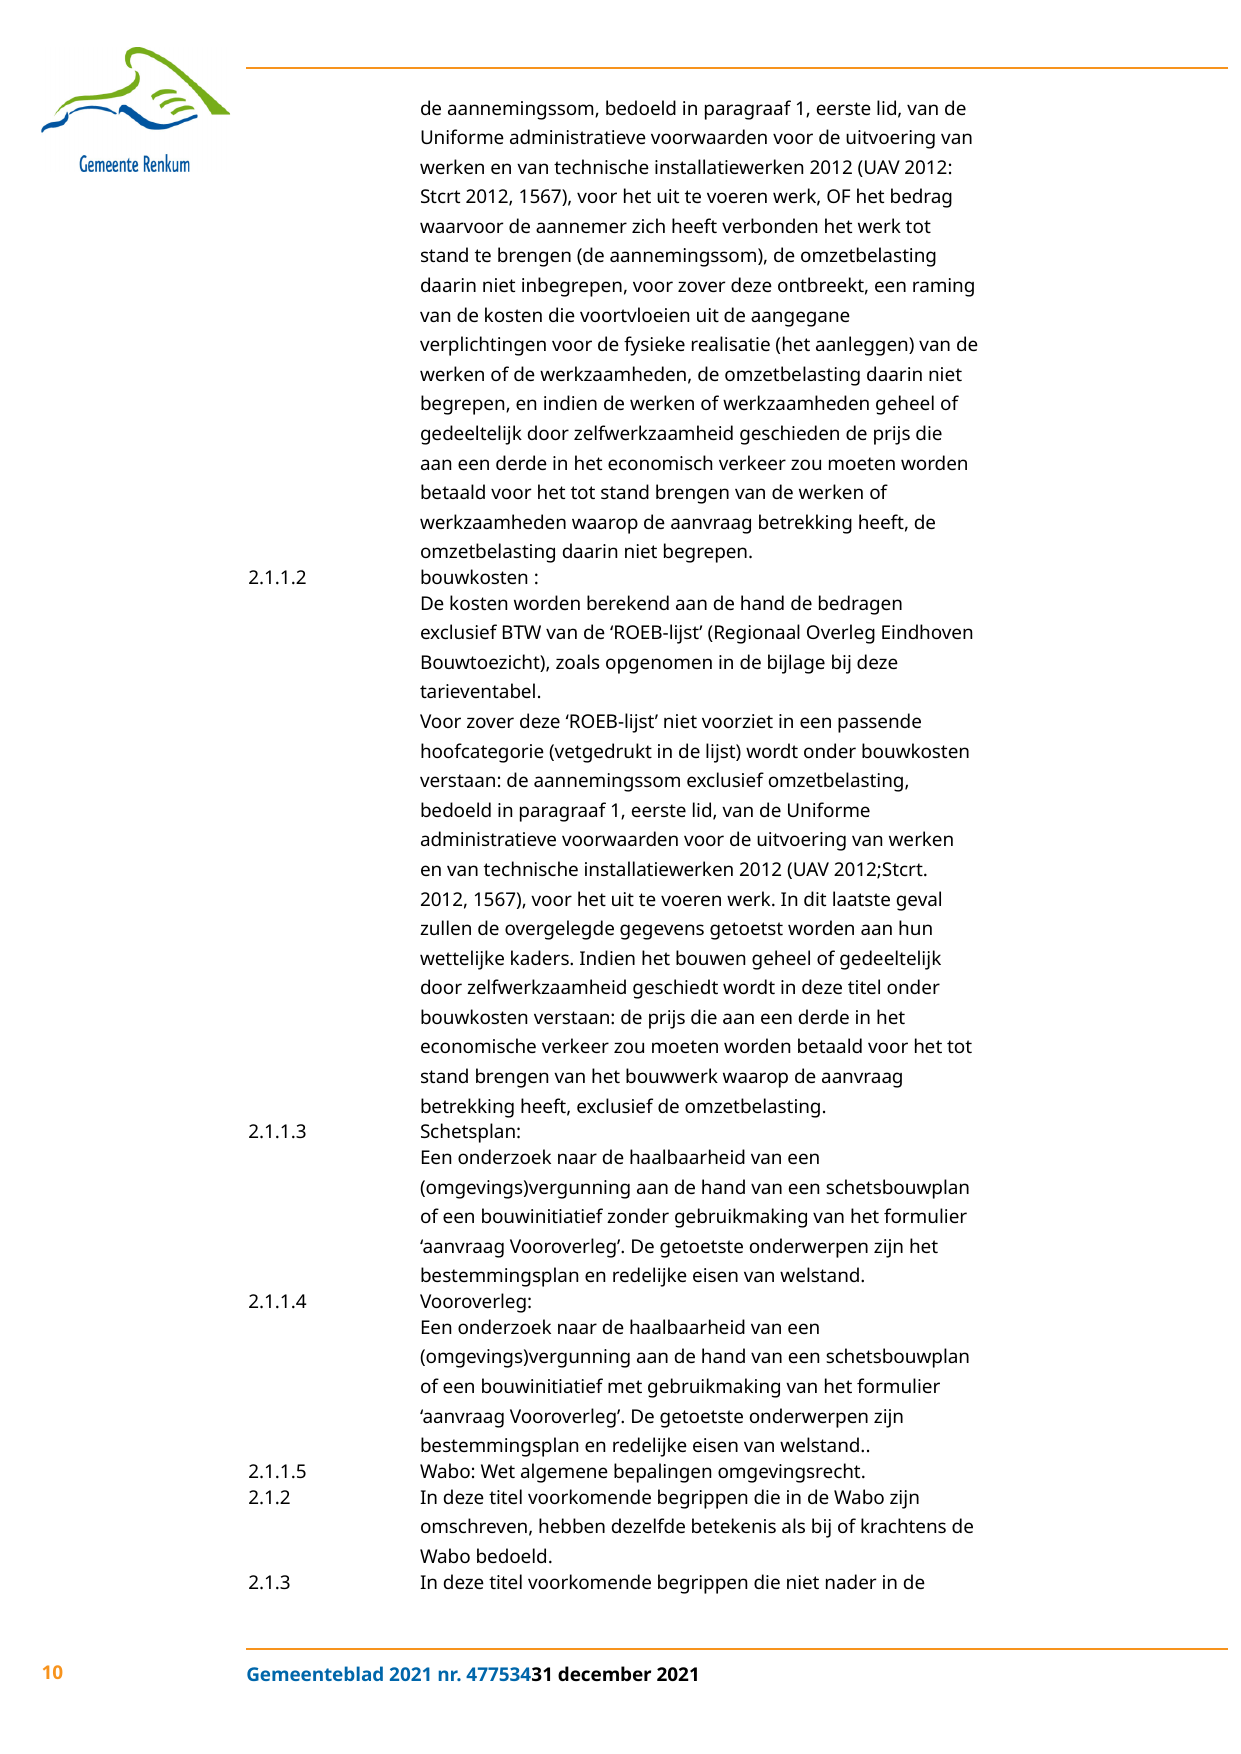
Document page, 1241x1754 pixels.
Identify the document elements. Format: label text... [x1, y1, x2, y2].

table_cell In deze titel voorkomende begrippen die niet nader in de [420, 1569, 980, 1594]
table_cell De kosten worden berekend aan de hand de bedragen exclusief BTW van de ‘ROEB-lijst’ (Regionaal Overleg Eindhoven Bouwtoezicht), zoals opgenomen in de bijlage bij deze tarieventabel. Voor zover deze ‘ROEB-lijst’ niet voorziet in een passende hoofcategorie (vetgedrukt in de lijst) wordt onder bouwkosten verstaan: de aannemingssom exclusief omzetbelasting, bedoeld in paragraaf 1, eerste lid, van de Uniforme administratieve voorwaarden voor de uitvoering van werken en van technische installatiewerken 2012 (UAV 2012;Stcrt. 2012, 1567), voor het uit te voeren werk. In dit laatste geval zullen de overgelegde gegevens getoetst worden aan hun wettelijke kaders. Indien het bouwen geheel of gedeeltelijk door zelfwerkzaamheid geschiedt wordt in deze titel onder bouwkosten verstaan: de prijs die aan een derde in het economische verkeer zou moeten worden betaald voor het tot stand brengen van het bouwwerk waarop de aanvraag betrekking heeft, exclusief de omzetbelasting. [420, 590, 980, 1119]
table_cell [980, 1569, 1152, 1594]
table_cell 2.1.1.5 [248, 1458, 420, 1484]
table_cell [248, 1144, 420, 1288]
table_cell [248, 95, 420, 564]
table_cell [980, 95, 1152, 564]
table_cell [248, 1314, 420, 1458]
table_cell Wabo: Wet algemene bepalingen omgevingsrecht. [420, 1458, 980, 1484]
table_cell 2.1.3 [248, 1569, 420, 1594]
table_cell 2.1.1.4 [248, 1289, 420, 1314]
table_cell bouwkosten : [420, 564, 980, 590]
table_cell [980, 564, 1152, 590]
table_cell [980, 1144, 1152, 1288]
picture [41, 47, 231, 172]
table_cell 2.1.1.2 [248, 564, 420, 590]
table_cell Schetsplan: [420, 1119, 980, 1144]
table_cell [980, 1458, 1152, 1484]
table_cell de aannemingssom, bedoeld in paragraaf 1, eerste lid, van de Uniforme administratieve voorwaarden voor de uitvoering van werken en van technische installatiewerken 2012 (UAV 2012: Stcrt 2012, 1567), voor het uit te voeren werk, OF het bedrag waarvoor de aannemer zich heeft verbonden het werk tot stand te brengen (de aannemingssom), de omzetbelasting daarin niet inbegrepen, voor zover deze ontbreekt, een raming van de kosten die voortvloeien uit de aangegane verplichtingen voor de fysieke realisatie (het aanleggen) van de werken of de werkzaamheden, de omzetbelasting daarin niet begrepen, en indien de werken of werkzaamheden geheel of gedeeltelijk door zelfwerkzaamheid geschieden de prijs die aan een derde in het economisch verkeer zou moeten worden betaald voor het tot stand brengen van de werken of werkzaamheden waarop de aanvraag betrekking heeft, de omzetbelasting daarin niet begrepen. [420, 95, 980, 564]
table_cell [980, 590, 1152, 1119]
table_cell [248, 590, 420, 1119]
table_cell 2.1.2 [248, 1484, 420, 1569]
table_cell [980, 1484, 1152, 1569]
table_cell Een onderzoek naar de haalbaarheid van een (omgevings)vergunning aan de hand van een schetsbouwplan of een bouwinitiatief met gebruikmaking van het formulier ‘aanvraag Vooroverleg’. De getoetste onderwerpen zijn bestemmingsplan en redelijke eisen van welstand.. [420, 1314, 980, 1458]
table_cell 2.1.1.3 [248, 1119, 420, 1144]
table_cell [980, 1289, 1152, 1314]
table_cell [980, 1314, 1152, 1458]
table_cell In deze titel voorkomende begrippen die in de Wabo zijn omschreven, hebben dezelfde betekenis als bij of krachtens de Wabo bedoeld. [420, 1484, 980, 1569]
table_cell Een onderzoek naar de haalbaarheid van een (omgevings)vergunning aan de hand van een schetsbouwplan of een bouwinitiatief zonder gebruikmaking van het formulier ‘aanvraag Vooroverleg’. De getoetste onderwerpen zijn het bestemmingsplan en redelijke eisen van welstand. [420, 1144, 980, 1288]
table_cell Vooroverleg: [420, 1289, 980, 1314]
table_cell [980, 1119, 1152, 1144]
